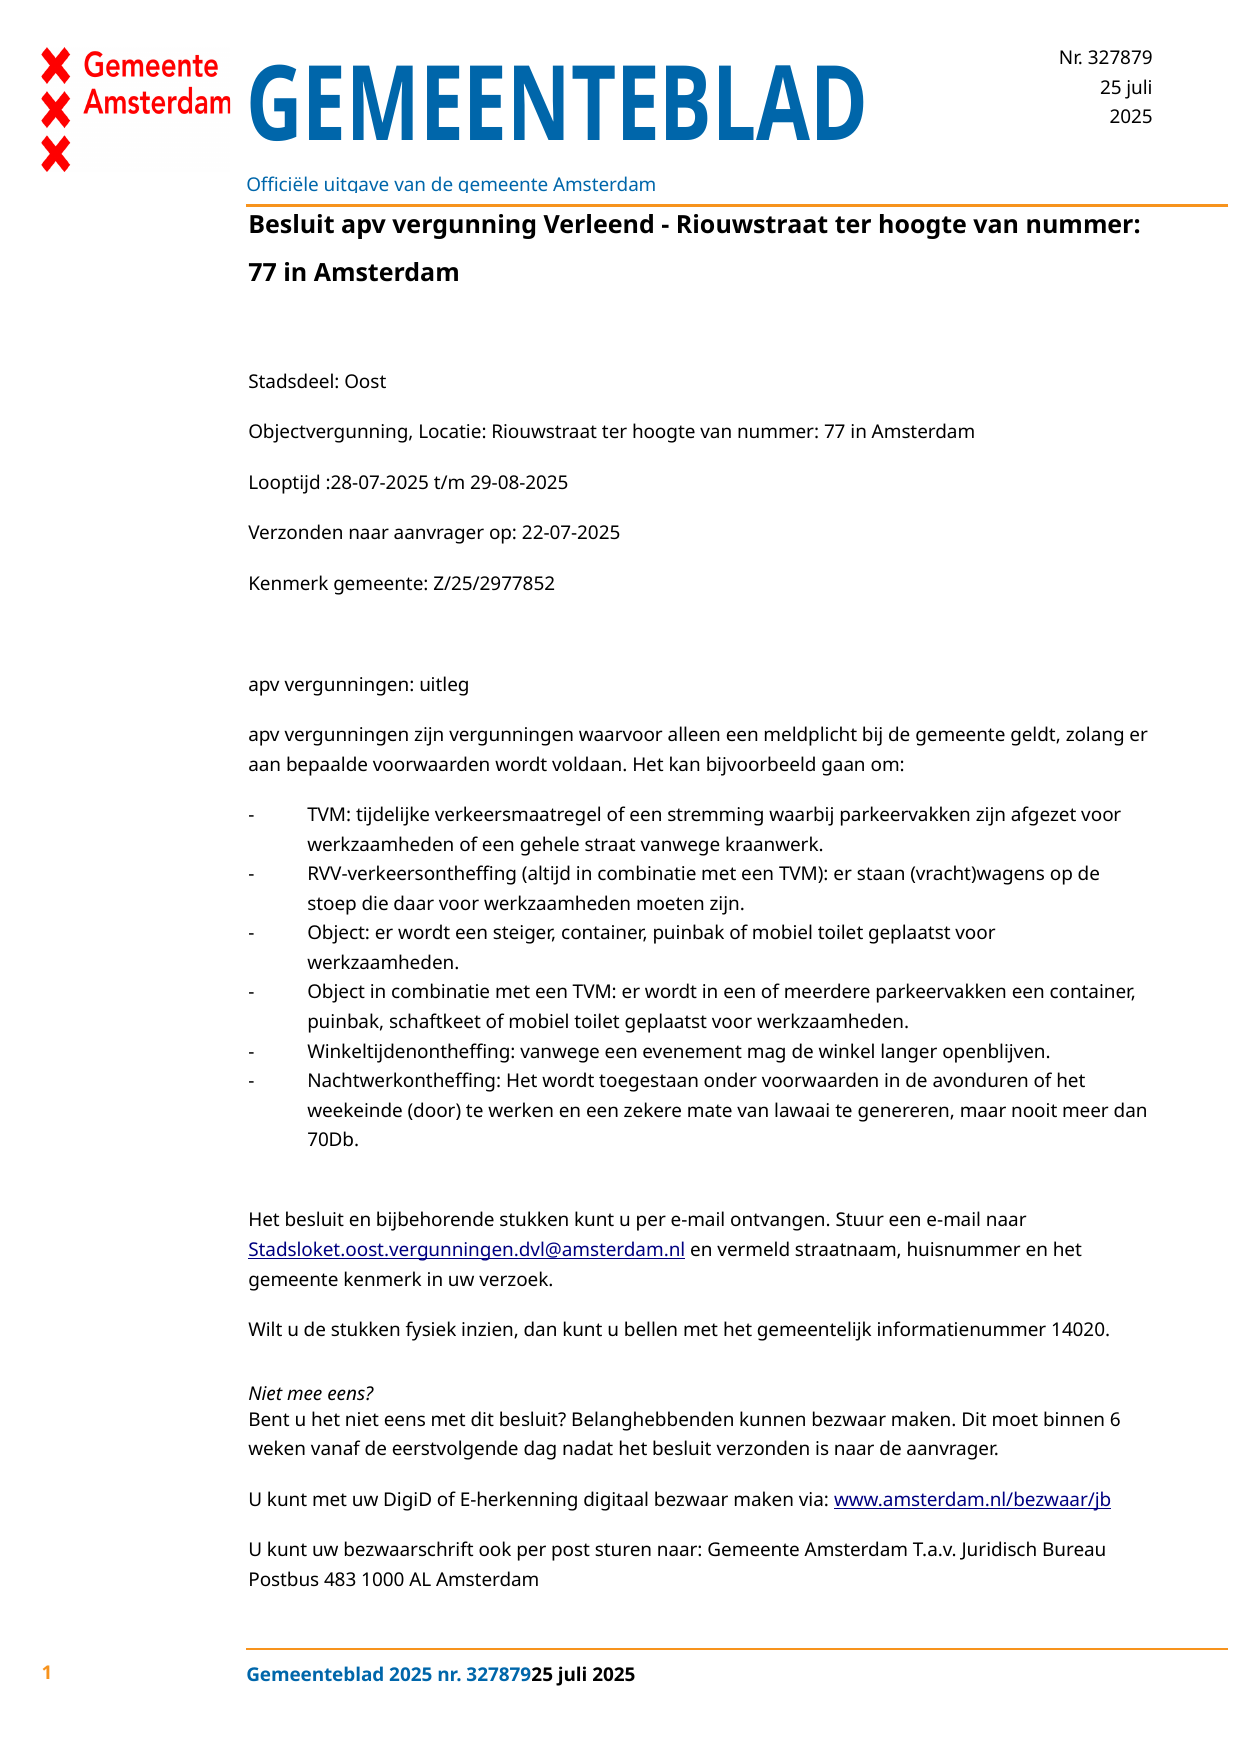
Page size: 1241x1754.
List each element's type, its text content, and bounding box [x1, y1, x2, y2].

text Verzonden naar aanvrager op: 22-07-2025 [248, 519, 1152, 545]
text U kunt met uw DigiD of E-herkenning digitaal bezwaar maken via: www.amsterdam.nl/bezwaar/jb [248, 1486, 1152, 1512]
text Het besluit en bijbehorende stukken kunt u per e-mail ontvangen. Stuur een e-mail naar Stadsloket.oost.vergunningen.dvl@amsterdam.nl en vermeld straatnaam, huisnummer en het gemeente kenmerk in uw verzoek. [248, 1207, 1152, 1292]
text U kunt uw bezwaarschrift ook per post sturen naar: Gemeente Amsterdam T.a.v. Juridisch Bureau Postbus 483 1000 AL Amsterdam [248, 1536, 1152, 1592]
text Looptijd :28-07-2025 t/m 29-08-2025 [248, 469, 1152, 495]
list RVV-verkeersontheffing (altijd in combinatie met een TVM): er staan (vracht)wagens op de stoep die daar voor werkzaamheden moeten zijn. [248, 860, 1152, 916]
list Winkeltijdenontheffing: vanwege een evenement mag de winkel langer openblijven. [248, 1038, 1152, 1064]
text Kenmerk gemeente: Z/25/2977852 [248, 570, 1152, 596]
list TVM: tijdelijke verkeersmaatregel of een stremming waarbij parkeervakken zijn afgezet voor werkzaamheden of een gehele straat vanwege kraanwerk. [248, 801, 1152, 857]
text apv vergunningen zijn vergunningen waarvoor alleen een meldplicht bij de gemeente geldt, zolang er aan bepaalde voorwaarden wordt voldaan. Het kan bijvoorbeeld gaan om: [248, 721, 1152, 777]
text Niet mee eens? [248, 1380, 1152, 1406]
picture [41, 47, 231, 172]
text Wilt u de stukken fysiek inzien, dan kunt u bellen met het gemeentelijk informatienummer 14020. [248, 1316, 1152, 1342]
text Besluit apv vergunning Verleend - Riouwstraat ter hoogte van nummer: 77 in Amsterdam [248, 207, 1152, 288]
list Nachtwerkontheffing: Het wordt toegestaan onder voorwaarden in de avonduren of het weekeinde (door) te werken en een zekere mate van lawaai te genereren, maar nooit meer dan 70Db. [248, 1067, 1152, 1152]
text Objectvergunning, Locatie: Riouwstraat ter hoogte van nummer: 77 in Amsterdam [248, 419, 1152, 444]
text Stadsdeel: Oost [248, 368, 1152, 394]
text Bent u het niet eens met dit besluit? Belanghebbenden kunnen bezwaar maken. Dit moet binnen 6 weken vanaf de eerstvolgende dag nadat het besluit verzonden is naar de aanvrager. [248, 1406, 1152, 1461]
list Object: er wordt een steiger, container, puinbak of mobiel toilet geplaatst voor werkzaamheden. [248, 919, 1152, 975]
text apv vergunningen: uitleg [248, 671, 1152, 697]
list Object in combinatie met een TVM: er wordt in een of meerdere parkeervakken een container, puinbak, schaftkeet of mobiel toilet geplaatst voor werkzaamheden. [248, 979, 1152, 1034]
